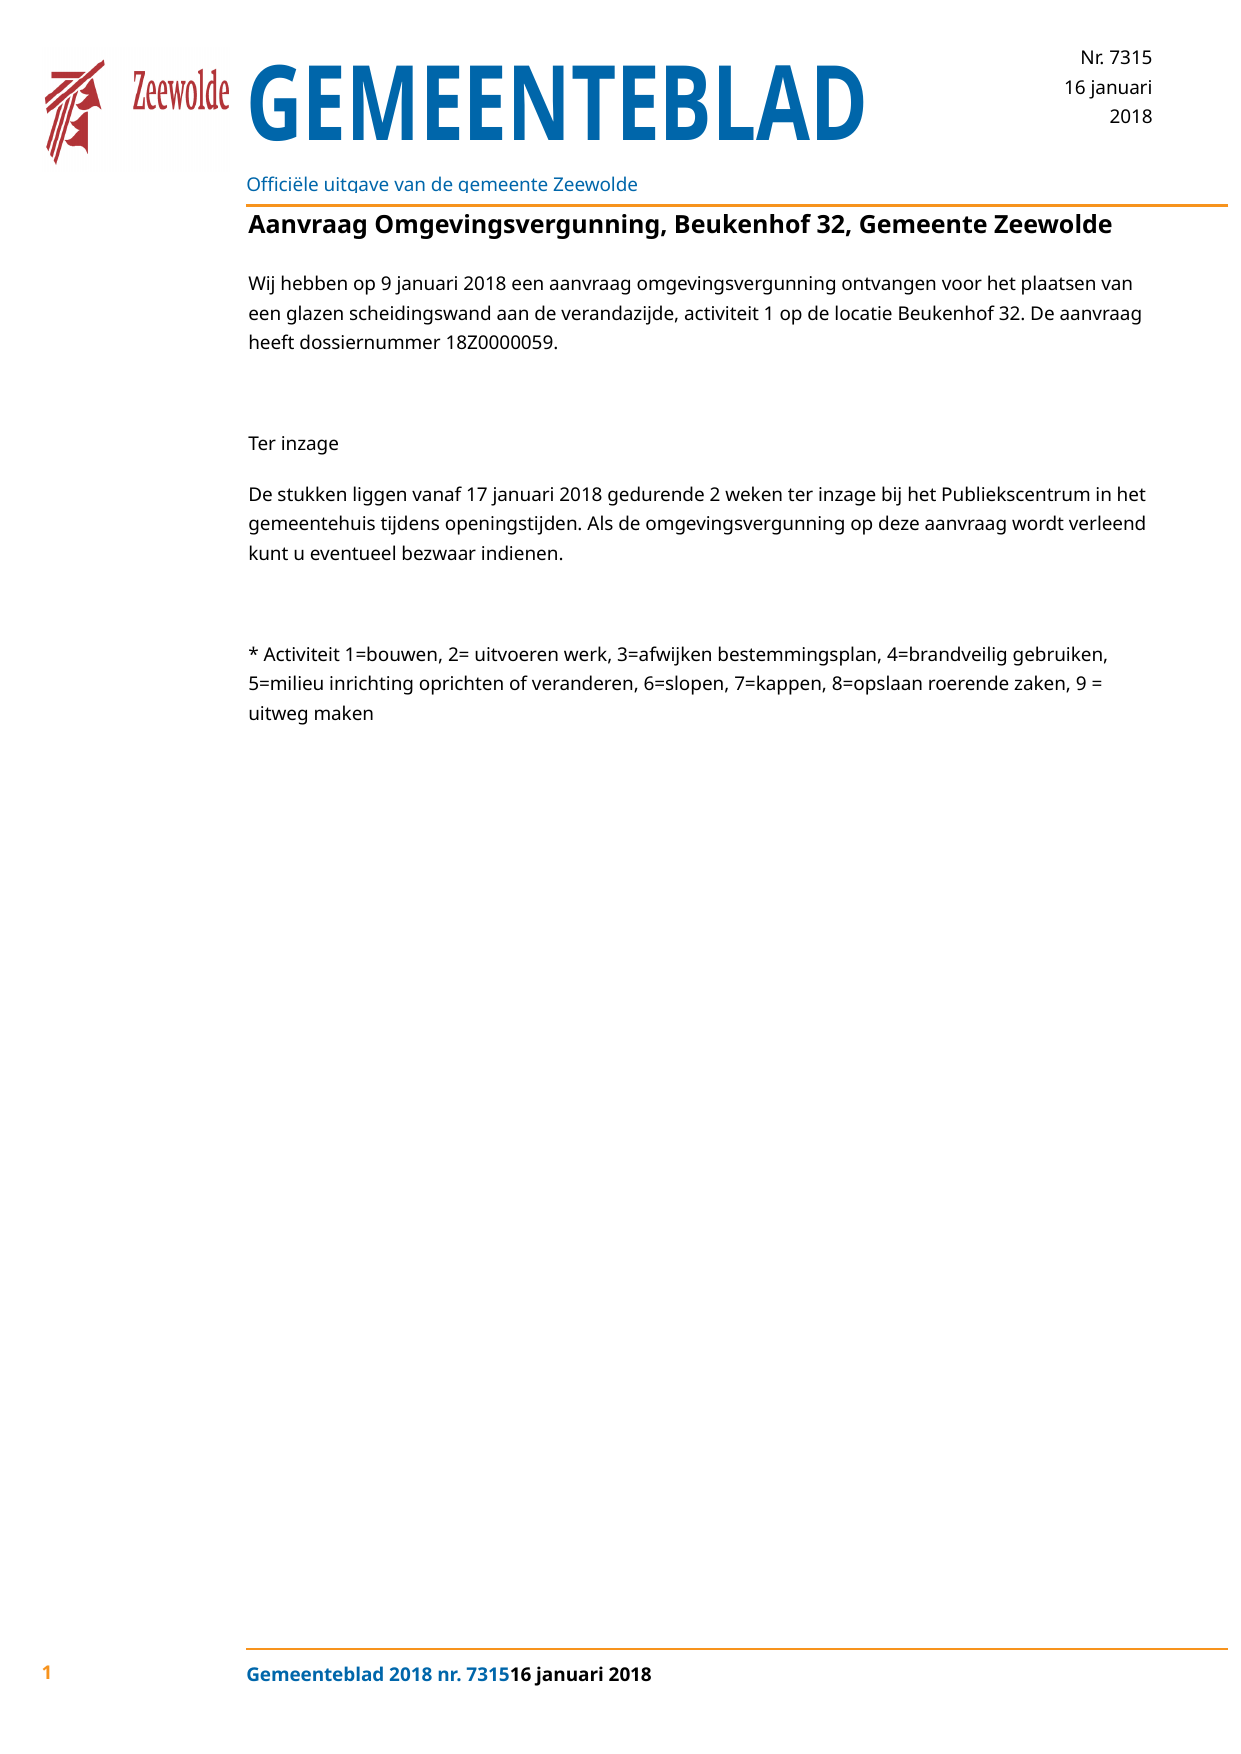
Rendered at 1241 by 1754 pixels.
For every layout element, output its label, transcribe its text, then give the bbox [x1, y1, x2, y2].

text Wij hebben op 9 januari 2018 een aanvraag omgevingsvergunning ontvangen voor het plaatsen van een glazen scheidingswand aan de verandazijde, activiteit 1 op de locatie Beukenhof 32. De aanvraag heeft dossiernummer 18Z0000059. [248, 270, 1152, 355]
text Ter inzage [248, 430, 1152, 456]
text De stukken liggen vanaf 17 januari 2018 gedurende 2 weken ter inzage bij het Publiekscentrum in het gemeentehuis tijdens openingstijden. Als de omgevingsvergunning op deze aanvraag wordt verleend kunt u eventueel bezwaar indienen. [248, 481, 1152, 566]
picture [41, 47, 231, 172]
text * Activiteit 1=bouwen, 2= uitvoeren werk, 3=afwijken bestemmingsplan, 4=brandveilig gebruiken, 5=milieu inrichting oprichten of veranderen, 6=slopen, 7=kappen, 8=opslaan roerende zaken, 9 = uitweg maken [248, 641, 1152, 726]
text Aanvraag Omgevingsvergunning, Beukenhof 32, Gemeente Zeewolde [248, 207, 1152, 241]
